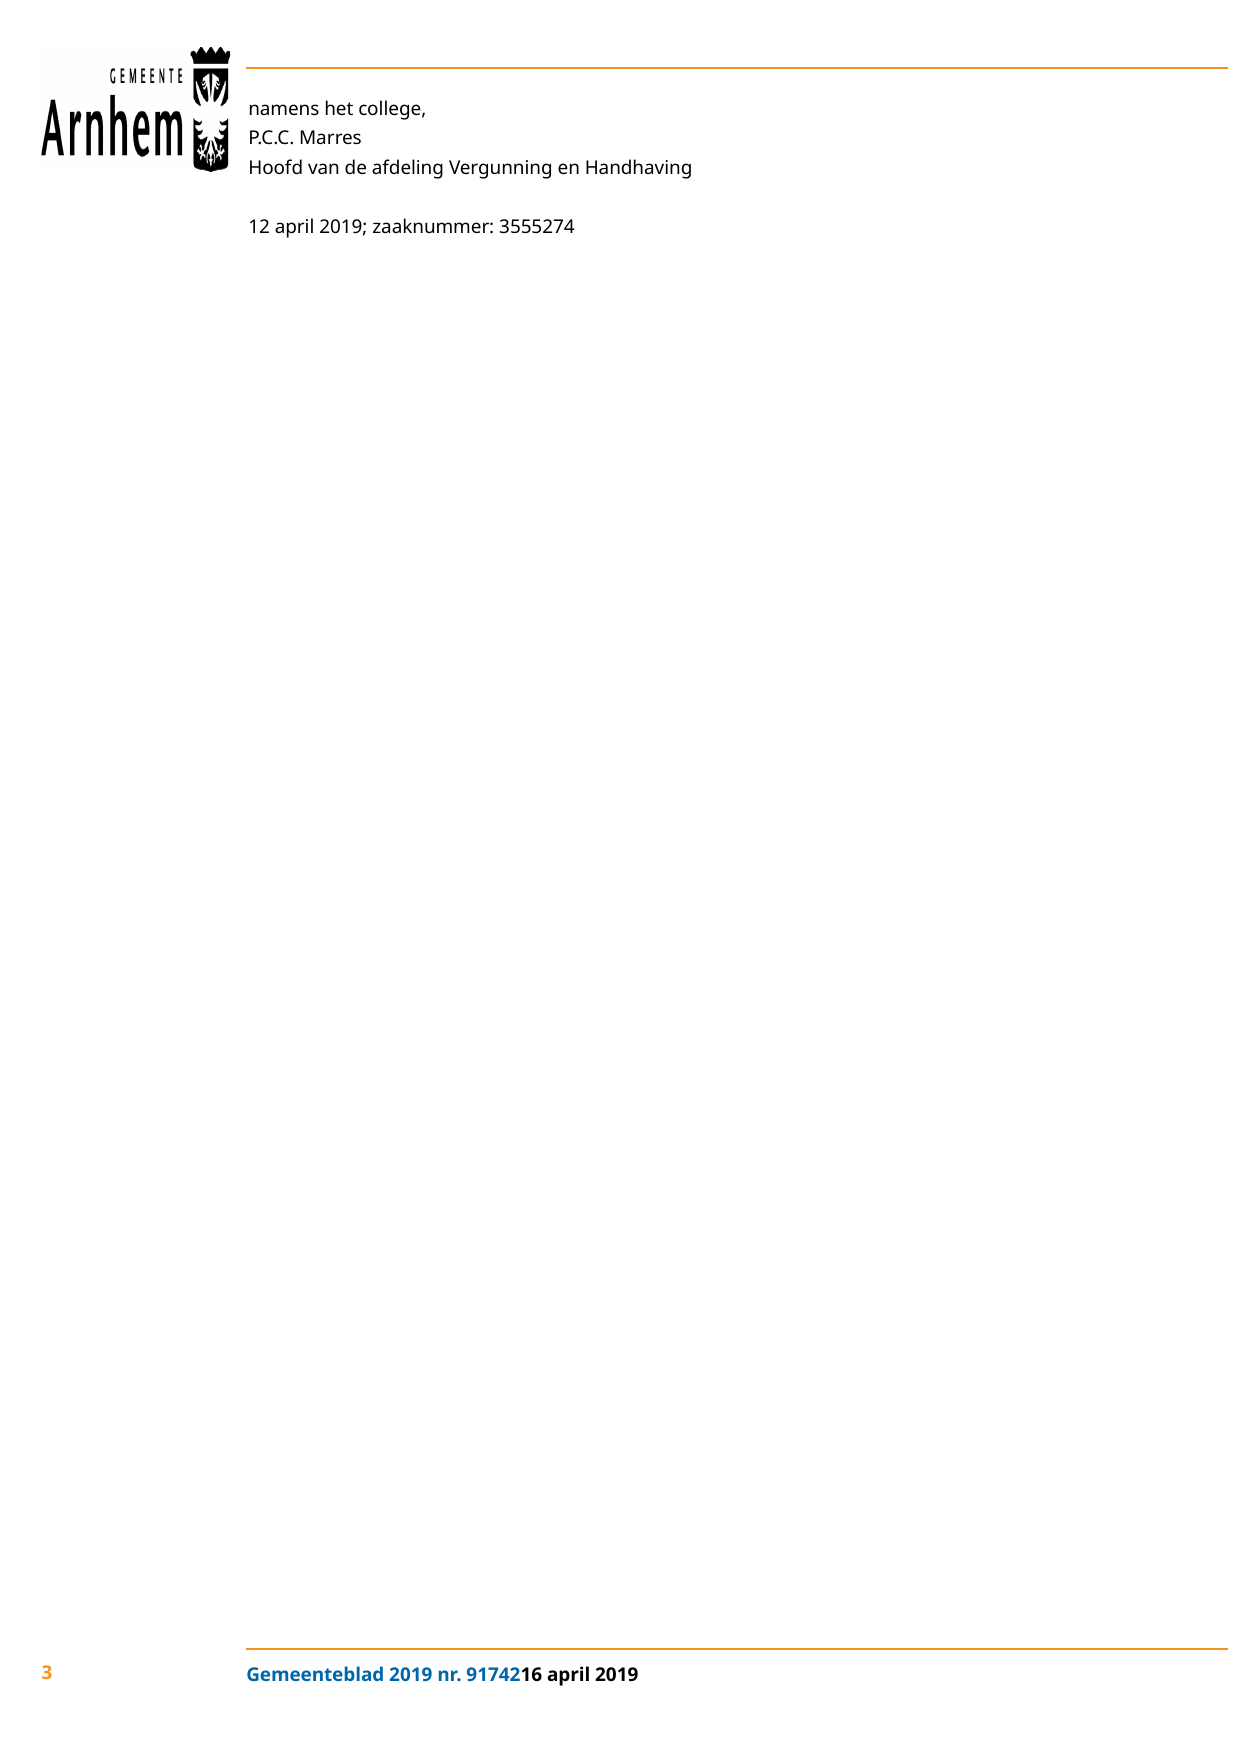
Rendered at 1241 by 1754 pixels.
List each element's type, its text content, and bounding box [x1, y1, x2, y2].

text P.C.C. Marres [248, 124, 1152, 150]
text 12 april 2019; zaaknummer: 3555274 [248, 213, 1152, 239]
picture [41, 47, 231, 172]
text Hoofd van de afdeling Vergunning en Handhaving [248, 154, 1152, 180]
text namens het college, [248, 95, 1152, 121]
